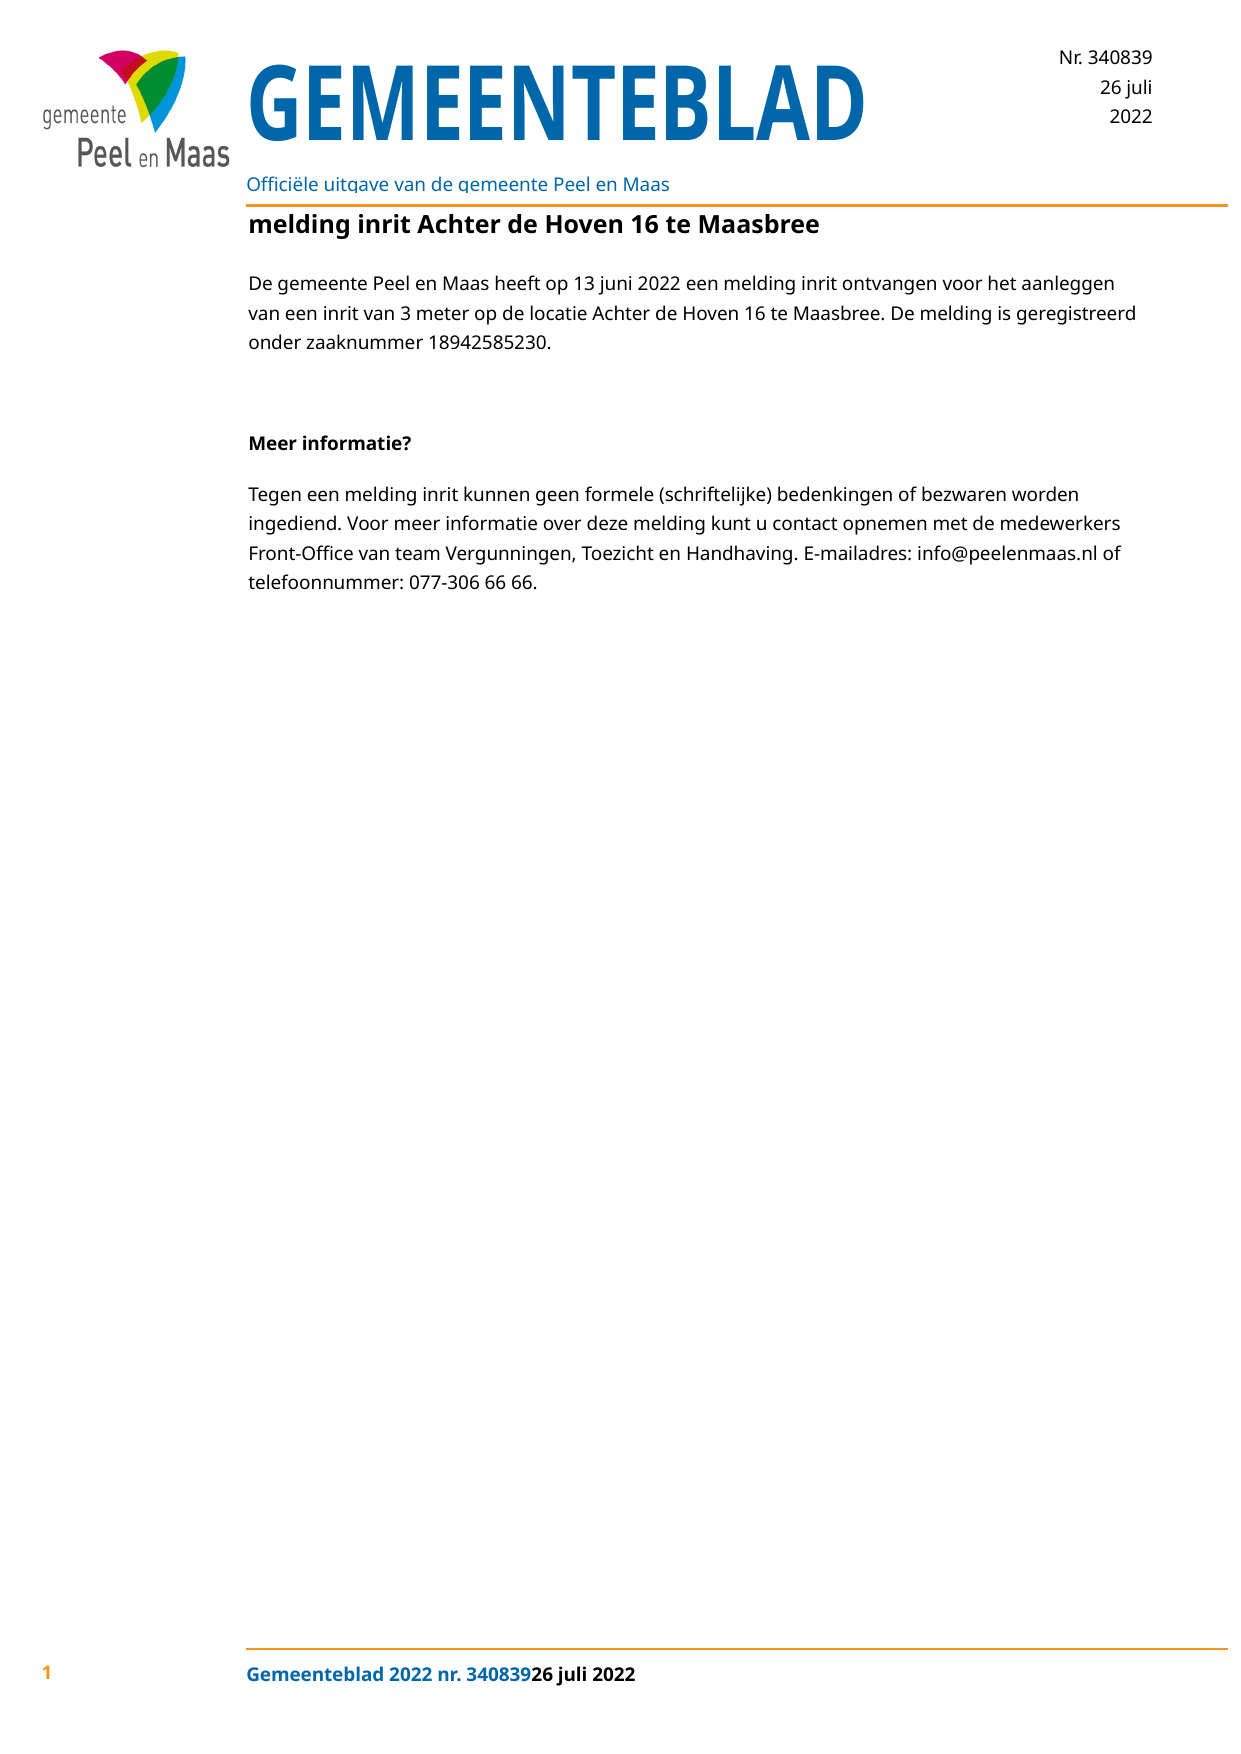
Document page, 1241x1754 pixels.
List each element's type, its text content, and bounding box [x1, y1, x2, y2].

text De gemeente Peel en Maas heeft op 13 juni 2022 een melding inrit ontvangen voor het aanleggen van een inrit van 3 meter op de locatie Achter de Hoven 16 te Maasbree. De melding is geregistreerd onder zaaknummer 18942585230. [248, 270, 1152, 355]
text melding inrit Achter de Hoven 16 te Maasbree [248, 207, 1152, 241]
text Meer informatie? [248, 430, 1152, 456]
text Tegen een melding inrit kunnen geen formele (schriftelijke) bedenkingen of bezwaren worden ingediend. Voor meer informatie over deze melding kunt u contact opnemen met de medewerkers Front-Office van team Vergunningen, Toezicht en Handhaving. E-mailadres: info@peelenmaas.nl of telefoonnummer: 077-306 66 66. [248, 481, 1152, 595]
picture [41, 47, 231, 172]
